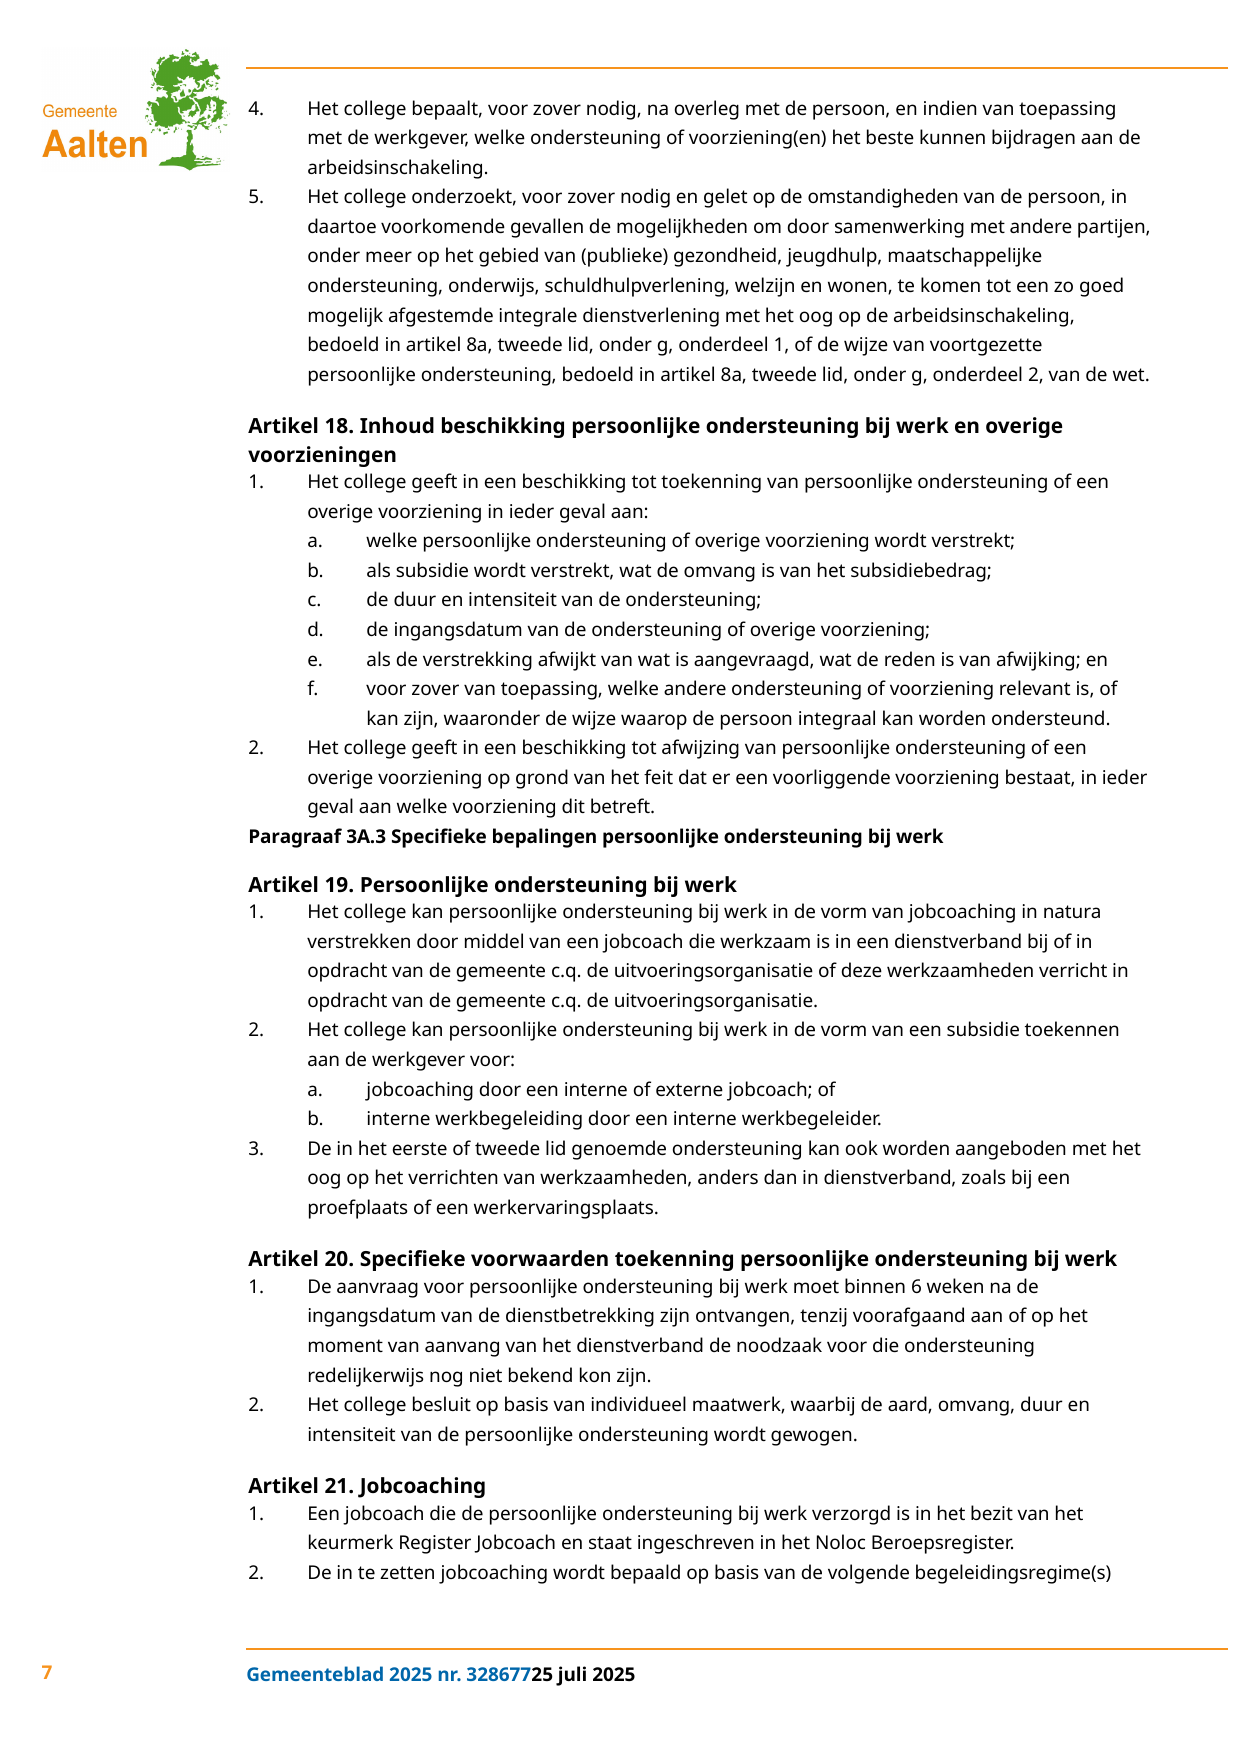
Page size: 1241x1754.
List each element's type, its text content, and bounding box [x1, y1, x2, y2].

list Het college kan persoonlijke ondersteuning bij werk in de vorm van jobcoaching in natura verstrekken door middel van een jobcoach die werkzaam is in een dienstverband bij of in opdracht van de gemeente c.q. de uitvoeringsorganisatie of deze werkzaamheden verricht in opdracht van de gemeente c.q. de uitvoeringsorganisatie. [248, 898, 1152, 1013]
list interne werkbegeleiding door een interne werkbegeleider. [307, 1105, 1152, 1131]
text Artikel 21. Jobcoaching [248, 1471, 1152, 1500]
list Het college kan persoonlijke ondersteuning bij werk in de vorm van een subsidie toekennen aan de werkgever voor: [248, 1017, 1152, 1072]
list jobcoaching door een interne of externe jobcoach; of [307, 1076, 1152, 1102]
list de duur en intensiteit van de ondersteuning; [307, 587, 1152, 612]
list Het college bepaalt, voor zover nodig, na overleg met de persoon, en indien van toepassing met de werkgever, welke ondersteuning of voorziening(en) het beste kunnen bijdragen aan de arbeidsinschakeling. [248, 95, 1152, 180]
list De in het eerste of tweede lid genoemde ondersteuning kan ook worden aangeboden met het oog op het verrichten van werkzaamheden, anders dan in dienstverband, zoals bij een proefplaats of een werkervaringsplaats. [248, 1135, 1152, 1220]
list Het college onderzoekt, voor zover nodig en gelet op de omstandigheden van de persoon, in daartoe voorkomende gevallen de mogelijkheden om door samenwerking met andere partijen, onder meer op het gebied van (publieke) gezondheid, jeugdhulp, maatschappelijke ondersteuning, onderwijs, schuldhulpverlening, welzijn en wonen, te komen tot een zo goed mogelijk afgestemde integrale dienstverlening met het oog op de arbeidsinschakeling, bedoeld in artikel 8a, tweede lid, onder g, onderdeel 1, of de wijze van voortgezette persoonlijke ondersteuning, bedoeld in artikel 8a, tweede lid, onder g, onderdeel 2, van de wet. [248, 183, 1152, 387]
list Het college besluit op basis van individueel maatwerk, waarbij de aard, omvang, duur en intensiteit van de persoonlijke ondersteuning wordt gewogen. [248, 1391, 1152, 1447]
text Artikel 20. Specifieke voorwaarden toekenning persoonlijke ondersteuning bij werk [248, 1244, 1152, 1273]
list welke persoonlijke ondersteuning of overige voorziening wordt verstrekt; [307, 527, 1152, 553]
list als de verstrekking afwijkt van wat is aangevraagd, wat de reden is van afwijking; en [307, 646, 1152, 672]
text Artikel 19. Persoonlijke ondersteuning bij werk [248, 870, 1152, 898]
picture [41, 47, 231, 172]
list Het college geeft in een beschikking tot toekenning van persoonlijke ondersteuning of een overige voorziening in ieder geval aan: [248, 468, 1152, 524]
list Het college geeft in een beschikking tot afwijzing van persoonlijke ondersteuning of een overige voorziening op grond van het feit dat er een voorliggende voorziening bestaat, in ieder geval aan welke voorziening dit betreft. [248, 734, 1152, 819]
list voor zover van toepassing, welke andere ondersteuning of voorziening relevant is, of kan zijn, waaronder de wijze waarop de persoon integraal kan worden ondersteund. [307, 675, 1152, 731]
list Een jobcoach die de persoonlijke ondersteuning bij werk verzorgd is in het bezit van het keurmerk Register Jobcoach en staat ingeschreven in het Noloc Beroepsregister. [248, 1500, 1152, 1555]
text Paragraaf 3A.3 Specifieke bepalingen persoonlijke ondersteuning bij werk [248, 823, 1152, 849]
list De aanvraag voor persoonlijke ondersteuning bij werk moet binnen 6 weken na de ingangsdatum van de dienstbetrekking zijn ontvangen, tenzij voorafgaand aan of op het moment van aanvang van het dienstverband de noodzaak voor die ondersteuning redelijkerwijs nog niet bekend kon zijn. [248, 1273, 1152, 1387]
list als subsidie wordt verstrekt, wat de omvang is van het subsidiebedrag; [307, 557, 1152, 583]
list de ingangsdatum van de ondersteuning of overige voorziening; [307, 616, 1152, 642]
list De in te zetten jobcoaching wordt bepaald op basis van de volgende begeleidingsregime(s) [248, 1559, 1152, 1585]
text Artikel 18. Inhoud beschikking persoonlijke ondersteuning bij werk en overige voorzieningen [248, 411, 1152, 468]
